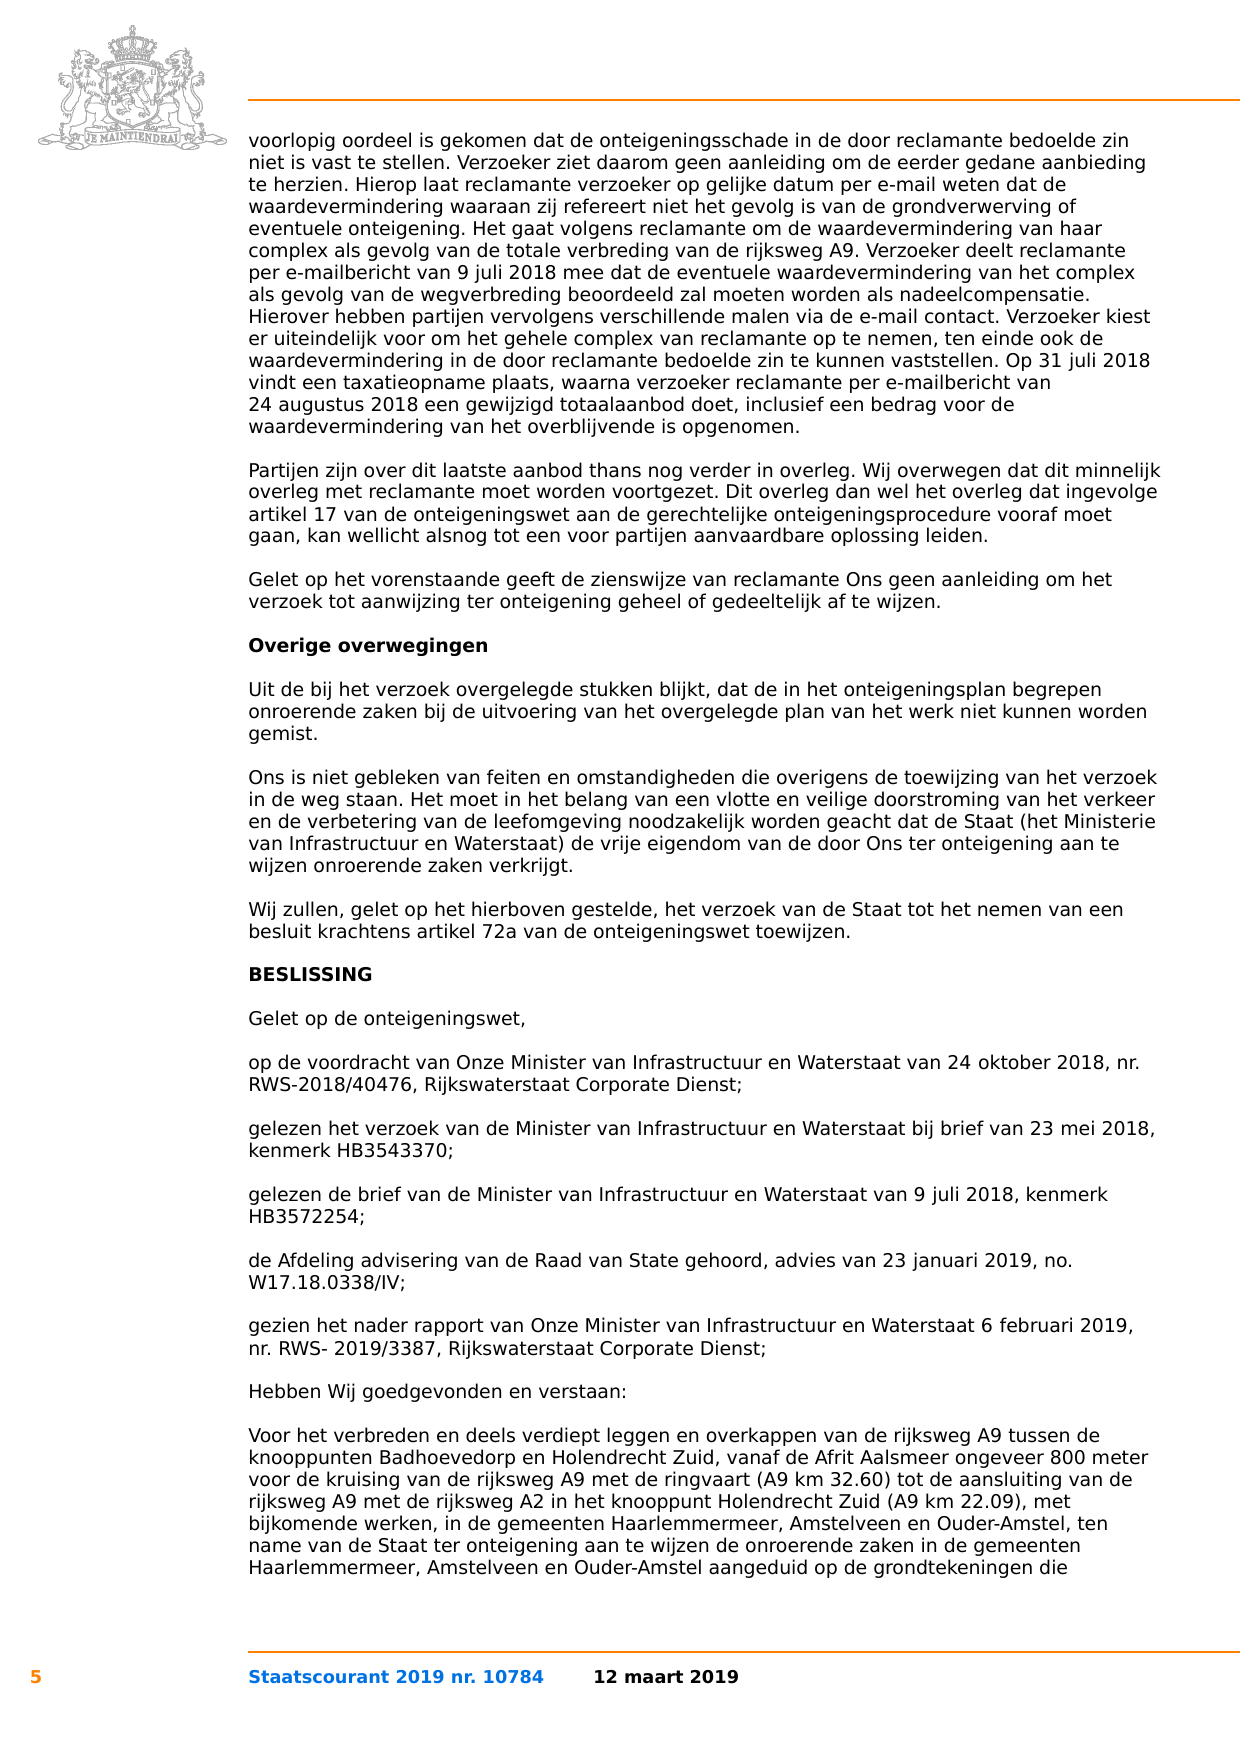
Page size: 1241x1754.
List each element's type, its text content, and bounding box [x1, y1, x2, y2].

text Uit de bij het verzoek overgelegde stukken blijkt, dat de in het onteigeningsplan begrepen onroerende zaken bij de uitvoering van het overgelegde plan van het werk niet kunnen worden gemist. [248, 679, 1163, 745]
text Partijen zijn over dit laatste aanbod thans nog verder in overleg. Wij overwegen dat dit minnelijk overleg met reclamante moet worden voortgezet. Dit overleg dan wel het overleg dat ingevolge artikel 17 van de onteigeningswet aan de gerechtelijke onteigeningsprocedure vooraf moet gaan, kan wellicht alsnog tot een voor partijen aanvaardbare oplossing leiden. [248, 459, 1163, 547]
text Wij zullen, gelet op het hierboven gestelde, het verzoek van de Staat tot het nemen van een besluit krachtens artikel 72a van de onteigeningswet toewijzen. [248, 898, 1163, 942]
text Ons is niet gebleken van feiten en omstandigheden die overigens de toewijzing van het verzoek in de weg staan. Het moet in het belang van een vlotte en veilige doorstroming van het verkeer en de verbetering van de leefomgeving noodzakelijk worden geacht dat de Staat (het Ministerie van Infrastructuur en Waterstaat) de vrije eigendom van de door Ons ter onteigening aan te wijzen onroerende zaken verkrijgt. [248, 767, 1163, 877]
picture [38, 25, 227, 150]
subtitle Overige overwegingen [248, 635, 1163, 657]
text de Afdeling advisering van de Raad van State gehoord, advies van 23 januari 2019, no. W17.18.0338/IV; [248, 1249, 1163, 1293]
text Gelet op het vorenstaande geeft de zienswijze van reclamante Ons geen aanleiding om het verzoek tot aanwijzing ter onteigening geheel of gedeeltelijk af te wijzen. [248, 569, 1163, 613]
text gelezen de brief van de Minister van Infrastructuur en Waterstaat van 9 juli 2018, kenmerk HB3572254; [248, 1184, 1163, 1228]
text voorlopig oordeel is gekomen dat de onteigeningsschade in de door reclamante bedoelde zin niet is vast te stellen. Verzoeker ziet daarom geen aanleiding om de eerder gedane aanbieding te herzien. Hierop laat reclamante verzoeker op gelijke datum per e-mail weten dat de waardevermindering waaraan zij refereert niet het gevolg is van de grondverwerving of eventuele onteigening. Het gaat volgens reclamante om de waardevermindering van haar complex als gevolg van de totale verbreding van de rijksweg A9. Verzoeker deelt reclamante per e-mailbericht van 9 juli 2018 mee dat de eventuele waardevermindering van het complex als gevolg van de wegverbreding beoordeeld zal moeten worden als nadeelcompensatie. Hierover hebben partijen vervolgens verschillende malen via de e-mail contact. Verzoeker kiest er uiteindelijk voor om het gehele complex van reclamante op te nemen, ten einde ook de waardevermindering in de door reclamante bedoelde zin te kunnen vaststellen. Op 31 juli 2018 vindt een taxatieopname plaats, waarna verzoeker reclamante per e-mailbericht van 24 augustus 2018 een gewijzigd totaalaanbod doet, inclusief een bedrag voor de waardevermindering van het overblijvende is opgenomen. [248, 130, 1163, 438]
text gelezen het verzoek van de Minister van Infrastructuur en Waterstaat bij brief van 23 mei 2018, kenmerk HB3543370; [248, 1118, 1163, 1162]
text Gelet op de onteigeningswet, [248, 1008, 1163, 1030]
text Hebben Wij goedgevonden en verstaan: [248, 1381, 1163, 1403]
text op de voordracht van Onze Minister van Infrastructuur en Waterstaat van 24 oktober 2018, nr. RWS-2018/40476, Rijkswaterstaat Corporate Dienst; [248, 1052, 1163, 1096]
subtitle BESLISSING [248, 964, 1163, 986]
text gezien het nader rapport van Onze Minister van Infrastructuur en Waterstaat 6 februari 2019, nr. RWS- 2019/3387, Rijkswaterstaat Corporate Dienst; [248, 1315, 1163, 1359]
text Voor het verbreden en deels verdiept leggen en overkappen van de rijksweg A9 tussen de knooppunten Badhoevedorp en Holendrecht Zuid, vanaf de Afrit Aalsmeer ongeveer 800 meter voor de kruising van de rijksweg A9 met de ringvaart (A9 km 32.60) tot de aansluiting van de rijksweg A9 met de rijksweg A2 in het knooppunt Holendrecht Zuid (A9 km 22.09), met bijkomende werken, in de gemeenten Haarlemmermeer, Amstelveen en Ouder-Amstel, ten name van de Staat ter onteigening aan te wijzen de onroerende zaken in de gemeenten Haarlemmermeer, Amstelveen en Ouder-Amstel aangeduid op de grondtekeningen die [248, 1425, 1163, 1579]
